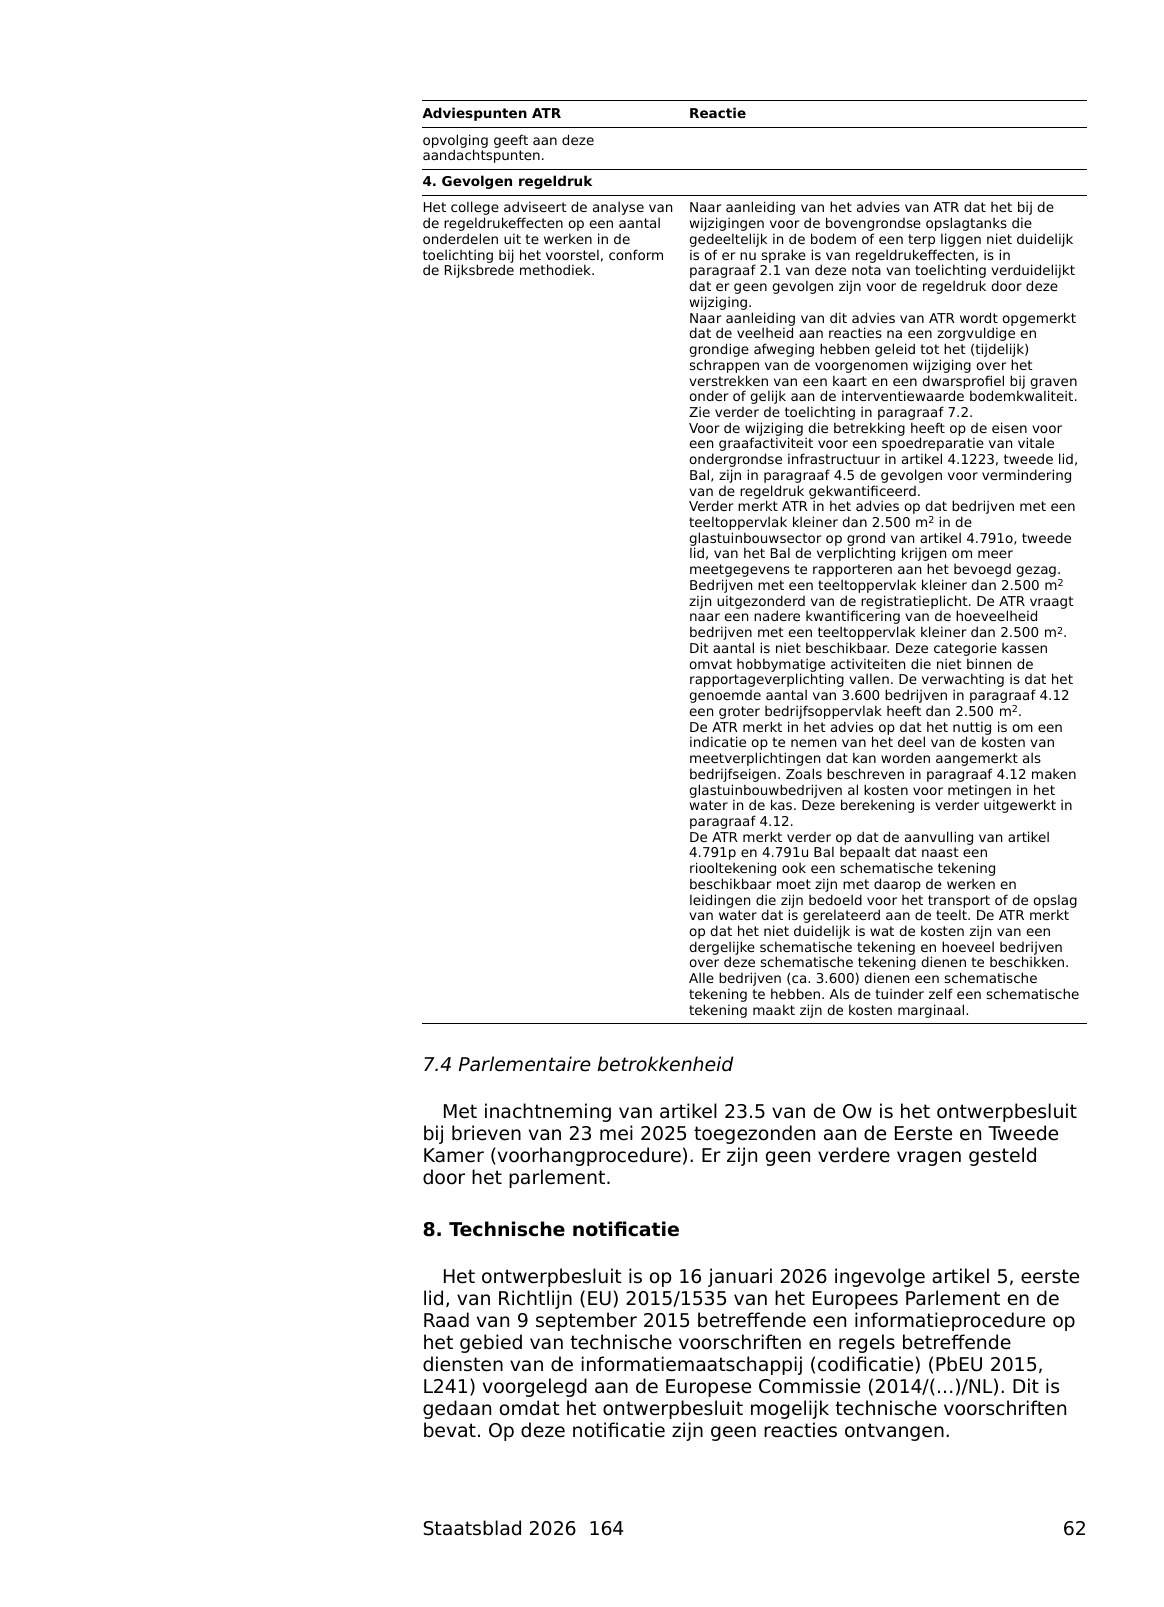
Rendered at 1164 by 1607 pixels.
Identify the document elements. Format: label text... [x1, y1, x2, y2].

text Het ontwerpbesluit is op 16 januari 2026 ingevolge artikel 5, eerste lid, van Richtlijn (EU) 2015/1535 van het Europees Parlement en de Raad van 9 september 2015 betreffende een informatieprocedure op het gebied van technische voorschriften en regels betreffende diensten van de informatiemaatschappij (codificatie) (PbEU 2015, L241) voorgelegd aan de Europese Commissie (2014/(...)/NL). Dit is gedaan omdat het ontwerpbesluit mogelijk technische voorschriften bevat. Op deze notificatie zijn geen reacties ontvangen. [422, 1266, 1087, 1442]
subtitle 8. Technische notificatie [422, 1219, 1087, 1241]
text Met inachtneming van artikel 23.5 van de Ow is het ontwerpbesluit bij brieven van 23 mei 2025 toegezonden aan de Eerste en Tweede Kamer (voorhangprocedure). Er zijn geen verdere vragen gesteld door het parlement. [422, 1101, 1087, 1189]
table_cell Naar aanleiding van het advies van ATR dat het bij de wijzigingen voor de bovengrondse opslagtanks die gedeeltelijk in de bodem of een terp liggen niet duidelijk is of er nu sprake is van regeldrukeffecten, is in paragraaf 2.1 van deze nota van toelichting verduidelijkt dat er geen gevolgen zijn voor de regeldruk door deze wijziging. Naar aanleiding van dit advies van ATR wordt opgemerkt dat de veelheid aan reacties na een zorgvuldige en grondige afweging hebben geleid tot het (tijdelijk) schrappen van de voorgenomen wijziging over het verstrekken van een kaart en een dwarsprofiel bij graven onder of gelijk aan de interventiewaarde bodemkwaliteit. Zie verder de toelichting in paragraaf 7.2. Voor de wijziging die betrekking heeft op de eisen voor een graafactiviteit voor een spoedreparatie van vitale ondergrondse infrastructuur in artikel 4.1223, tweede lid, Bal, zijn in paragraaf 4.5 de gevolgen voor vermindering van de regeldruk gekwantificeerd. Verder merkt ATR in het advies op dat bedrijven met een teeltoppervlak kleiner dan 2.500 m2 in de glastuinbouwsector op grond van artikel 4.791o, tweede lid, van het Bal de verplichting krijgen om meer meetgegevens te rapporteren aan het bevoegd gezag. Bedrijven met een teeltoppervlak kleiner dan 2.500 m2 zijn uitgezonderd van de registratieplicht. De ATR vraagt naar een nadere kwantificering van de hoeveelheid bedrijven met een teeltoppervlak kleiner dan 2.500 m2. Dit aantal is niet beschikbaar. Deze categorie kassen omvat hobbymatige activiteiten die niet binnen de rapportageverplichting vallen. De verwachting is dat het genoemde aantal van 3.600 bedrijven in paragraaf 4.12 een groter bedrijfsoppervlak heeft dan 2.500 m2. De ATR merkt in het advies op dat het nuttig is om een indicatie op te nemen van het deel van de kosten van meetverplichtingen dat kan worden aangemerkt als bedrijfseigen. Zoals beschreven in paragraaf 4.12 maken glastuinbouwbedrijven al kosten voor metingen in het water in de kas. Deze berekening is verder uitgewerkt in paragraaf 4.12. De ATR merkt verder op dat de aanvulling van artikel 4.791p en 4.791u Bal bepaalt dat naast een riooltekening ook een schematische tekening beschikbaar moet zijn met daarop de werken en leidingen die zijn bedoeld voor het transport of de opslag van water dat is gerelateerd aan de teelt. De ATR merkt op dat het niet duidelijk is wat de kosten zijn van een dergelijke schematische tekening en hoeveel bedrijven over deze schematische tekening dienen te beschikken. Alle bedrijven (ca. 3.600) dienen een schematische tekening te hebben. Als de tuinder zelf een schematische tekening maakt zijn de kosten marginaal. [683, 196, 1087, 1023]
table_header Adviespunten ATR [422, 101, 683, 127]
table_header Reactie [683, 101, 1087, 127]
table_cell [683, 170, 1087, 194]
table_cell Het college adviseert de analyse van de regeldrukeffecten op een aantal onderdelen uit te werken in de toelichting bij het voorstel, conform de Rijksbrede methodiek. [422, 196, 683, 1023]
table_cell [683, 128, 1087, 168]
subtitle 7.4 Parlementaire betrokkenheid [422, 1054, 1087, 1076]
table_cell opvolging geeft aan deze aandachtspunten. [422, 128, 683, 168]
table_cell 4. Gevolgen regeldruk [422, 170, 683, 194]
